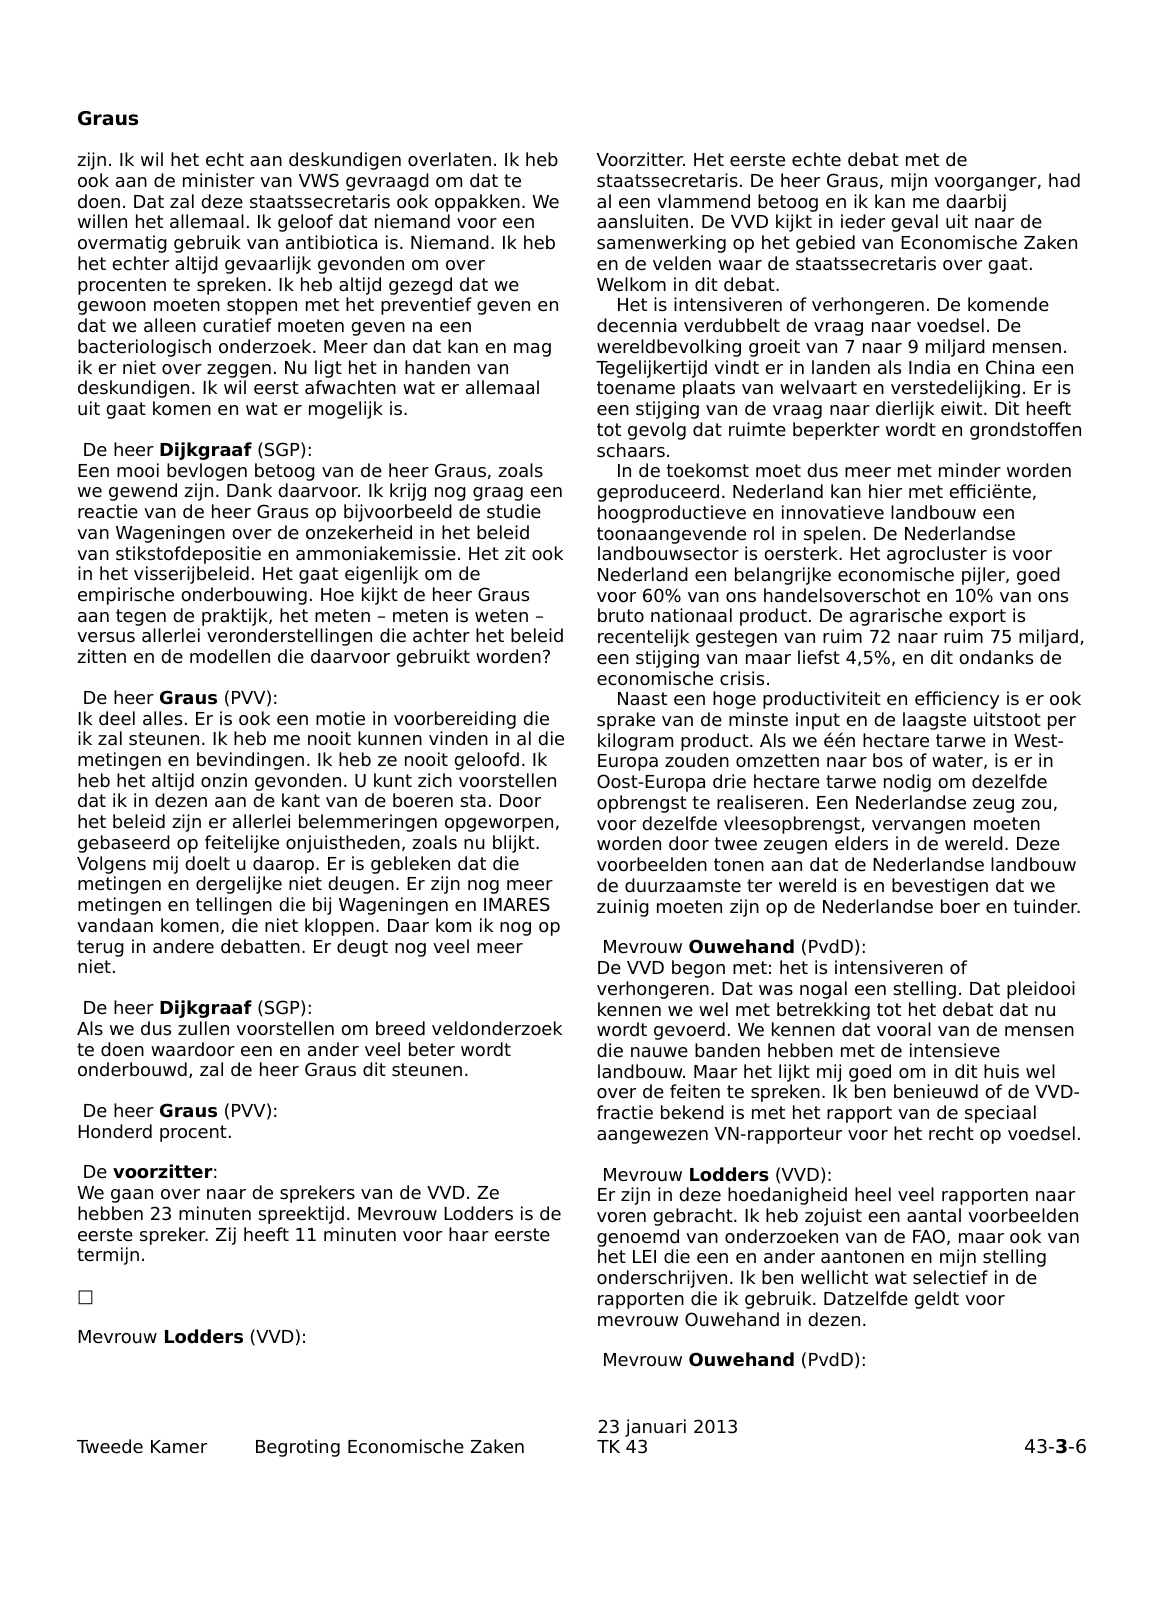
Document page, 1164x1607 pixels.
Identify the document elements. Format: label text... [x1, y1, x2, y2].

text Honderd procent. [77, 1122, 567, 1142]
text Het is intensiveren of verhongeren. De komende decennia verdubbelt de vraag naar voedsel. De wereldbevolking groeit van 7 naar 9 miljard mensen. Tegelijkertijd vindt er in landen als India en China een toename plaats van welvaart en verstedelijking. Er is een stijging van de vraag naar dierlijk eiwit. Dit heeft tot gevolg dat ruimte beperkter wordt en grondstoffen schaars. [596, 295, 1087, 461]
text Mevrouw Lodders (VVD): [596, 1164, 1087, 1185]
text De heer Graus (PVV): [77, 688, 567, 708]
text De VVD begon met: het is intensiveren of verhongeren. Dat was nogal een stelling. Dat pleidooi kennen we wel met betrekking tot het debat dat nu wordt gevoerd. We kennen dat vooral van de mensen die nauwe banden hebben met de intensieve landbouw. Maar het lijkt mij goed om in dit huis wel over de feiten te spreken. Ik ben benieuwd of de VVD-fractie bekend is met het rapport van de speciaal aangewezen VN-rapporteur voor het recht op voedsel. [596, 958, 1087, 1144]
text □ [77, 1286, 567, 1307]
text De heer Dijkgraaf (SGP): [77, 998, 567, 1019]
text Als we dus zullen voorstellen om breed veldonderzoek te doen waardoor een en ander veel beter wordt onderbouwd, zal de heer Graus dit steunen. [77, 1019, 567, 1081]
text We gaan over naar de sprekers van de VVD. Ze hebben 23 minuten spreektijd. Mevrouw Lodders is de eerste spreker. Zij heeft 11 minuten voor haar eerste termijn. [77, 1183, 567, 1266]
text De heer Graus (PVV): [77, 1101, 567, 1122]
text In de toekomst moet dus meer met minder worden geproduceerd. Nederland kan hier met efficiënte, hoogproductieve en innovatieve landbouw een toonaangevende rol in spelen. De Nederlandse landbouwsector is oersterk. Het agrocluster is voor Nederland een belangrijke economische pijler, goed voor 60% van ons handelsoverschot en 10% van ons bruto nationaal product. De agrarische export is recentelijk gestegen van ruim 72 naar ruim 75 miljard, een stijging van maar liefst 4,5%, en dit ondanks de economische crisis. [596, 461, 1087, 689]
text De heer Dijkgraaf (SGP): [77, 440, 567, 460]
text zijn. Ik wil het echt aan deskundigen overlaten. Ik heb ook aan de minister van VWS gevraagd om dat te doen. Dat zal deze staatssecretaris ook oppakken. We willen het allemaal. Ik geloof dat niemand voor een overmatig gebruik van antibiotica is. Niemand. Ik heb het echter altijd gevaarlijk gevonden om over procenten te spreken. Ik heb altijd gezegd dat we gewoon moeten stoppen met het preventief geven en dat we alleen curatief moeten geven na een bacteriologisch onderzoek. Meer dan dat kan en mag ik er niet over zeggen. Nu ligt het in handen van deskundigen. Ik wil eerst afwachten wat er allemaal uit gaat komen en wat er mogelijk is. [77, 150, 567, 420]
text Voorzitter. Het eerste echte debat met de staatssecretaris. De heer Graus, mijn voorganger, had al een vlammend betoog en ik kan me daarbij aansluiten. De VVD kijkt in ieder geval uit naar de samenwerking op het gebied van Economische Zaken en de velden waar de staatssecretaris over gaat. Welkom in dit debat. [596, 150, 1087, 295]
text Ik deel alles. Er is ook een motie in voorbereiding die ik zal steunen. Ik heb me nooit kunnen vinden in al die metingen en bevindingen. Ik heb ze nooit geloofd. Ik heb het altijd onzin gevonden. U kunt zich voorstellen dat ik in dezen aan de kant van de boeren sta. Door het beleid zijn er allerlei belemmeringen opgeworpen, gebaseerd op feitelijke onjuistheden, zoals nu blijkt. Volgens mij doelt u daarop. Er is gebleken dat die metingen en dergelijke niet deugen. Er zijn nog meer metingen en tellingen die bij Wageningen en IMARES vandaan komen, die niet kloppen. Daar kom ik nog op terug in andere debatten. Er deugt nog veel meer niet. [77, 708, 567, 978]
text Er zijn in deze hoedanigheid heel veel rapporten naar voren gebracht. Ik heb zojuist een aantal voorbeelden genoemd van onderzoeken van de FAO, maar ook van het LEI die een en ander aantonen en mijn stelling onderschrijven. Ik ben wellicht wat selectief in de rapporten die ik gebruik. Datzelfde geldt voor mevrouw Ouwehand in dezen. [596, 1185, 1087, 1330]
text Naast een hoge productiviteit en efficiency is er ook sprake van de minste input en de laagste uitstoot per kilogram product. Als we één hectare tarwe in West-Europa zouden omzetten naar bos of water, is er in Oost-Europa drie hectare tarwe nodig om dezelfde opbrengst te realiseren. Een Nederlandse zeug zou, voor dezelfde vleesopbrengst, vervangen moeten worden door twee zeugen elders in de wereld. Deze voorbeelden tonen aan dat de Nederlandse landbouw de duurzaamste ter wereld is en bevestigen dat we zuinig moeten zijn op de Nederlandse boer en tuinder. [596, 689, 1087, 917]
text Een mooi bevlogen betoog van de heer Graus, zoals we gewend zijn. Dank daarvoor. Ik krijg nog graag een reactie van de heer Graus op bijvoorbeeld de studie van Wageningen over de onzekerheid in het beleid van stikstofdepositie en ammoniakemissie. Het zit ook in het visserijbeleid. Het gaat eigenlijk om de empirische onderbouwing. Hoe kijkt de heer Graus aan tegen de praktijk, het meten – meten is weten – versus allerlei veronderstellingen die achter het beleid zitten en de modellen die daarvoor gebruikt worden? [77, 460, 567, 668]
text De voorzitter: [77, 1162, 567, 1183]
text Mevrouw Lodders (VVD): [77, 1327, 567, 1347]
text Mevrouw Ouwehand (PvdD): [596, 937, 1087, 958]
text Mevrouw Ouwehand (PvdD): [596, 1350, 1087, 1371]
